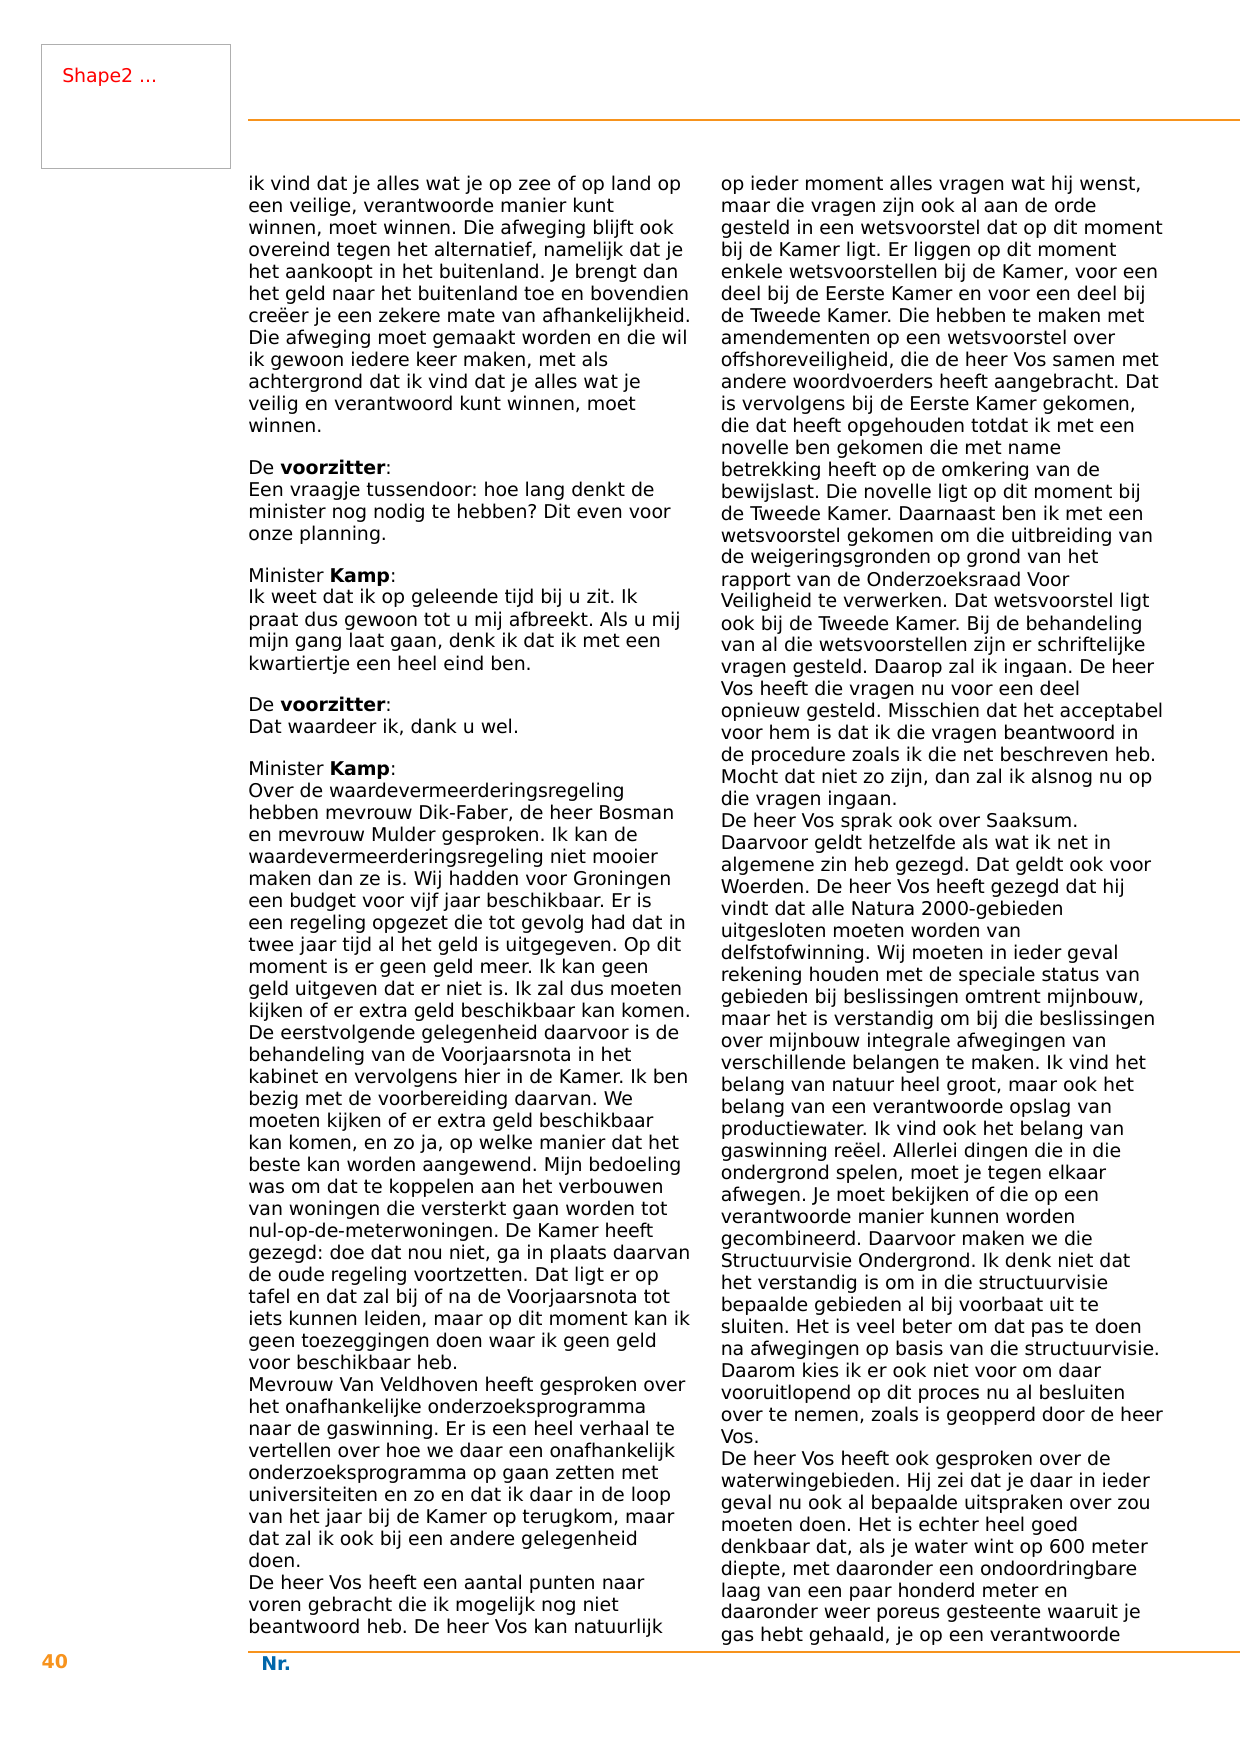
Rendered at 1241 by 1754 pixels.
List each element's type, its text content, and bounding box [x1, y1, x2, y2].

text De voorzitter: [248, 694, 691, 716]
text Minister Kamp: [248, 564, 691, 586]
text Ik weet dat ik op geleende tijd bij u zit. Ik praat dus gewoon tot u mij afbreekt. Als u mij mijn gang laat gaan, denk ik dat ik met een kwartiertje een heel eind ben. [248, 586, 691, 674]
text Mevrouw Van Veldhoven heeft gesproken over het onafhankelijke onderzoeksprogramma naar de gaswinning. Er is een heel verhaal te vertellen over hoe we daar een onafhankelijk onderzoeksprogramma op gaan zetten met universiteiten en zo en dat ik daar in de loop van het jaar bij de Kamer op terugkom, maar dat zal ik ook bij een andere gelegenheid doen. [248, 1374, 691, 1572]
text ik vind dat je alles wat je op zee of op land op een veilige, verantwoorde manier kunt winnen, moet winnen. Die afweging blijft ook overeind tegen het alternatief, namelijk dat je het aankoopt in het buitenland. Je brengt dan het geld naar het buitenland toe en bovendien creëer je een zekere mate van afhankelijkheid. Die afweging moet gemaakt worden en die wil ik gewoon iedere keer maken, met als achtergrond dat ik vind dat je alles wat je veilig en verantwoord kunt winnen, moet winnen. [248, 173, 691, 437]
text Minister Kamp: [248, 758, 691, 780]
text Over de waardevermeerderingsregeling hebben mevrouw Dik-Faber, de heer Bosman en mevrouw Mulder gesproken. Ik kan de waardevermeerderingsregeling niet mooier maken dan ze is. Wij hadden voor Groningen een budget voor vijf jaar beschikbaar. Er is een regeling opgezet die tot gevolg had dat in twee jaar tijd al het geld is uitgegeven. Op dit moment is er geen geld meer. Ik kan geen geld uitgeven dat er niet is. Ik zal dus moeten kijken of er extra geld beschikbaar kan komen. De eerstvolgende gelegenheid daarvoor is de behandeling van de Voorjaarsnota in het kabinet en vervolgens hier in de Kamer. Ik ben bezig met de voorbereiding daarvan. We moeten kijken of er extra geld beschikbaar kan komen, en zo ja, op welke manier dat het beste kan worden aangewend. Mijn bedoeling was om dat te koppelen aan het verbouwen van woningen die versterkt gaan worden tot nul-op-de-meterwoningen. De Kamer heeft gezegd: doe dat nou niet, ga in plaats daarvan de oude regeling voortzetten. Dat ligt er op tafel en dat zal bij of na de Voorjaarsnota tot iets kunnen leiden, maar op dit moment kan ik geen toezeggingen doen waar ik geen geld voor beschikbaar heb. [248, 780, 691, 1374]
text De voorzitter: [248, 457, 691, 478]
text op ieder moment alles vragen wat hij wenst, maar die vragen zijn ook al aan de orde gesteld in een wetsvoorstel dat op dit moment bij de Kamer ligt. Er liggen op dit moment enkele wetsvoorstellen bij de Kamer, voor een deel bij de Eerste Kamer en voor een deel bij de Tweede Kamer. Die hebben te maken met amendementen op een wetsvoorstel over offshoreveiligheid, die de heer Vos samen met andere woordvoerders heeft aangebracht. Dat is vervolgens bij de Eerste Kamer gekomen, die dat heeft opgehouden totdat ik met een novelle ben gekomen die met name betrekking heeft op de omkering van de bewijslast. Die novelle ligt op dit moment bij de Tweede Kamer. Daarnaast ben ik met een wetsvoorstel gekomen om die uitbreiding van de weigeringsgronden op grond van het rapport van de Onderzoeksraad Voor Veiligheid te verwerken. Dat wetsvoorstel ligt ook bij de Tweede Kamer. Bij de behandeling van al die wetsvoorstellen zijn er schriftelijke vragen gesteld. Daarop zal ik ingaan. De heer Vos heeft die vragen nu voor een deel opnieuw gesteld. Misschien dat het acceptabel voor hem is dat ik die vragen beantwoord in de procedure zoals ik die net beschreven heb. Mocht dat niet zo zijn, dan zal ik alsnog nu op die vragen ingaan. [721, 173, 1163, 810]
text De heer Vos sprak ook over Saaksum. Daarvoor geldt hetzelfde als wat ik net in algemene zin heb gezegd. Dat geldt ook voor Woerden. De heer Vos heeft gezegd dat hij vindt dat alle Natura 2000-gebieden uitgesloten moeten worden van delfstofwinning. Wij moeten in ieder geval rekening houden met de speciale status van gebieden bij beslissingen omtrent mijnbouw, maar het is verstandig om bij die beslissingen over mijnbouw integrale afwegingen van verschillende belangen te maken. Ik vind het belang van natuur heel groot, maar ook het belang van een verantwoorde opslag van productiewater. Ik vind ook het belang van gaswinning reëel. Allerlei dingen die in die ondergrond spelen, moet je tegen elkaar afwegen. Je moet bekijken of die op een verantwoorde manier kunnen worden gecombineerd. Daarvoor maken we die Structuurvisie Ondergrond. Ik denk niet dat het verstandig is om in die structuurvisie bepaalde gebieden al bij voorbaat uit te sluiten. Het is veel beter om dat pas te doen na afwegingen op basis van die structuurvisie. Daarom kies ik er ook niet voor om daar vooruitlopend op dit proces nu al besluiten over te nemen, zoals is geopperd door de heer Vos. [721, 810, 1163, 1448]
text De heer Vos heeft ook gesproken over de waterwingebieden. Hij zei dat je daar in ieder geval nu ook al bepaalde uitspraken over zou moeten doen. Het is echter heel goed denkbaar dat, als je water wint op 600 meter diepte, met daaronder een ondoordringbare laag van een paar honderd meter en daaronder weer poreus gesteente waaruit je gas hebt gehaald, je op een verantwoorde [721, 1448, 1163, 1645]
text Dat waardeer ik, dank u wel. [248, 716, 691, 738]
text Een vraagje tussendoor: hoe lang denkt de minister nog nodig te hebben? Dit even voor onze planning. [248, 478, 691, 544]
text De heer Vos heeft een aantal punten naar voren gebracht die ik mogelijk nog niet beantwoord heb. De heer Vos kan natuurlijk [248, 1572, 691, 1637]
